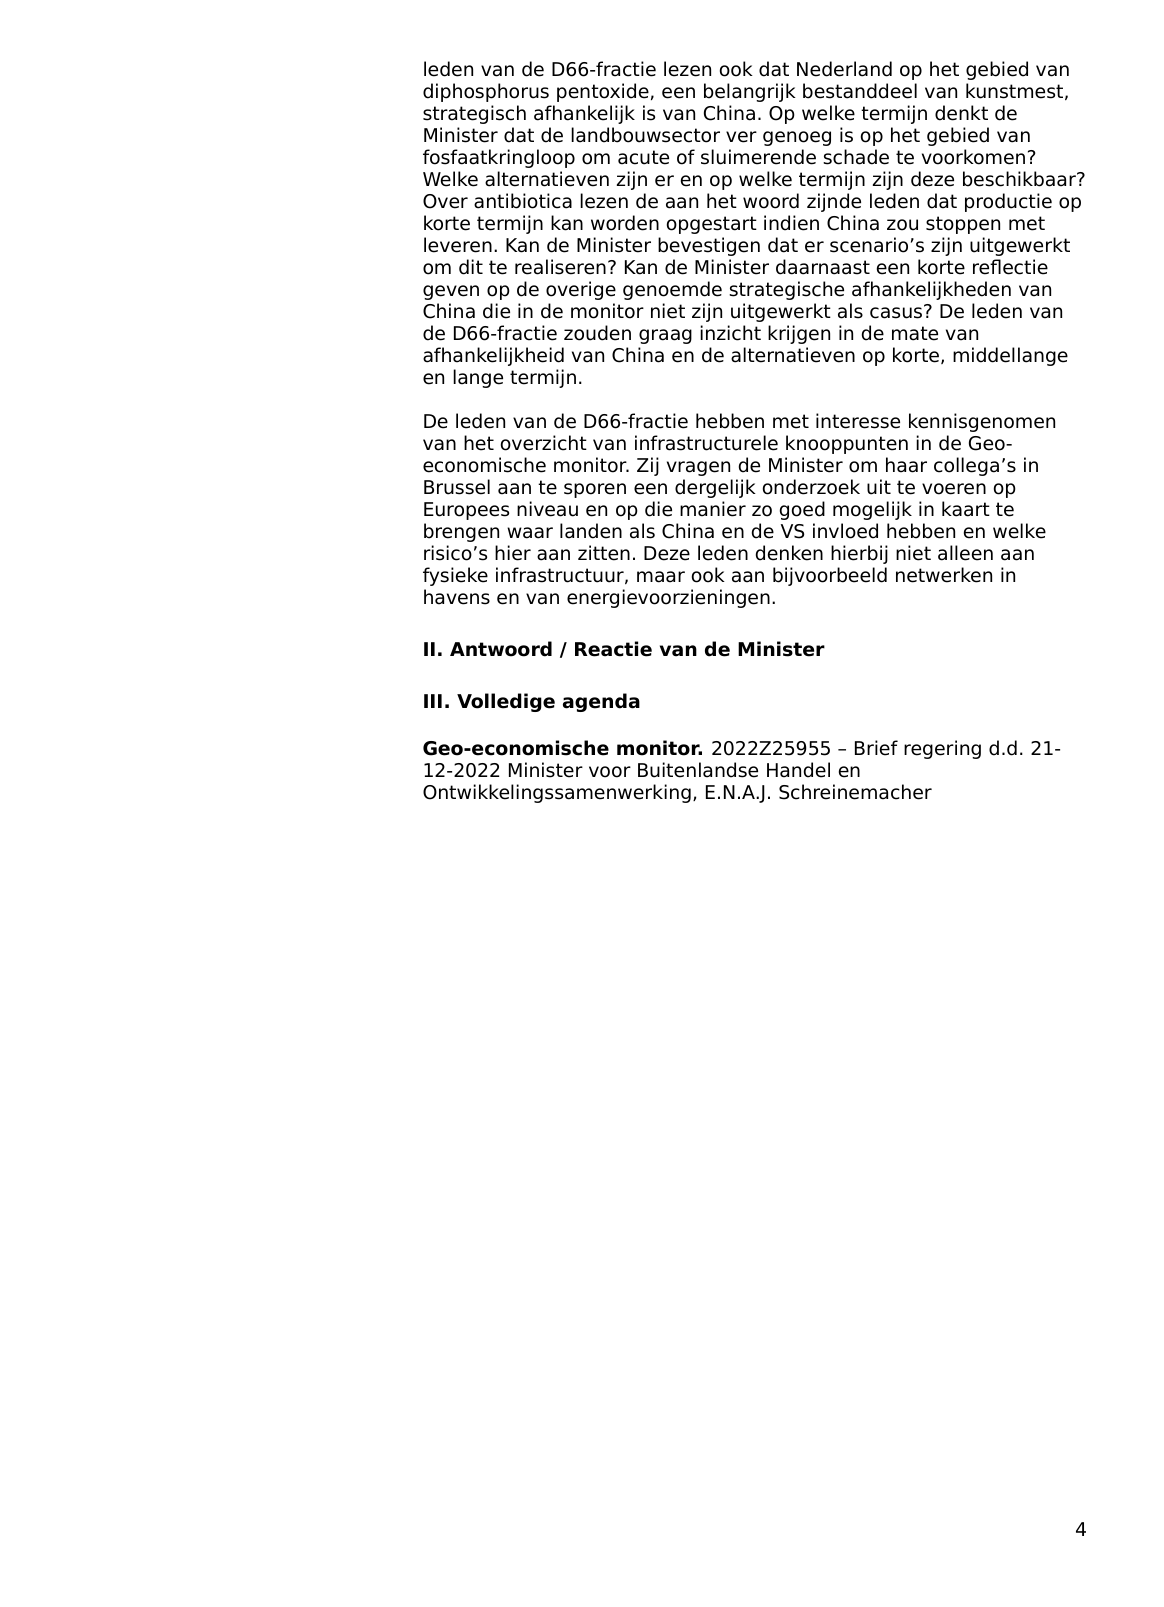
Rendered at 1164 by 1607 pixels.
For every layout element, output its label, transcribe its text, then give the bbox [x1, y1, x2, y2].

subtitle II. Antwoord / Reactie van de Minister [422, 639, 1087, 661]
text leden van de D66-fractie lezen ook dat Nederland op het gebied van diphosphorus pentoxide, een belangrijk bestanddeel van kunstmest, strategisch afhankelijk is van China. Op welke termijn denkt de Minister dat de landbouwsector ver genoeg is op het gebied van fosfaatkringloop om acute of sluimerende schade te voorkomen? Welke alternatieven zijn er en op welke termijn zijn deze beschikbaar? Over antibiotica lezen de aan het woord zijnde leden dat productie op korte termijn kan worden opgestart indien China zou stoppen met leveren. Kan de Minister bevestigen dat er scenario’s zijn uitgewerkt om dit te realiseren? Kan de Minister daarnaast een korte reflectie geven op de overige genoemde strategische afhankelijkheden van China die in de monitor niet zijn uitgewerkt als casus? De leden van de D66-fractie zouden graag inzicht krijgen in de mate van afhankelijkheid van China en de alternatieven op korte, middellange en lange termijn. [422, 59, 1087, 389]
subtitle III. Volledige agenda [422, 691, 1087, 713]
text Geo-economische monitor. 2022Z25955 – Brief regering d.d. 21-12-2022 Minister voor Buitenlandse Handel en Ontwikkelingssamenwerking, E.N.A.J. Schreinemacher [422, 738, 1087, 804]
text De leden van de D66-fractie hebben met interesse kennisgenomen van het overzicht van infrastructurele knooppunten in de Geo-economische monitor. Zij vragen de Minister om haar collega’s in Brussel aan te sporen een dergelijk onderzoek uit te voeren op Europees niveau en op die manier zo goed mogelijk in kaart te brengen waar landen als China en de VS invloed hebben en welke risico’s hier aan zitten. Deze leden denken hierbij niet alleen aan fysieke infrastructuur, maar ook aan bijvoorbeeld netwerken in havens en van energievoorzieningen. [422, 411, 1087, 609]
